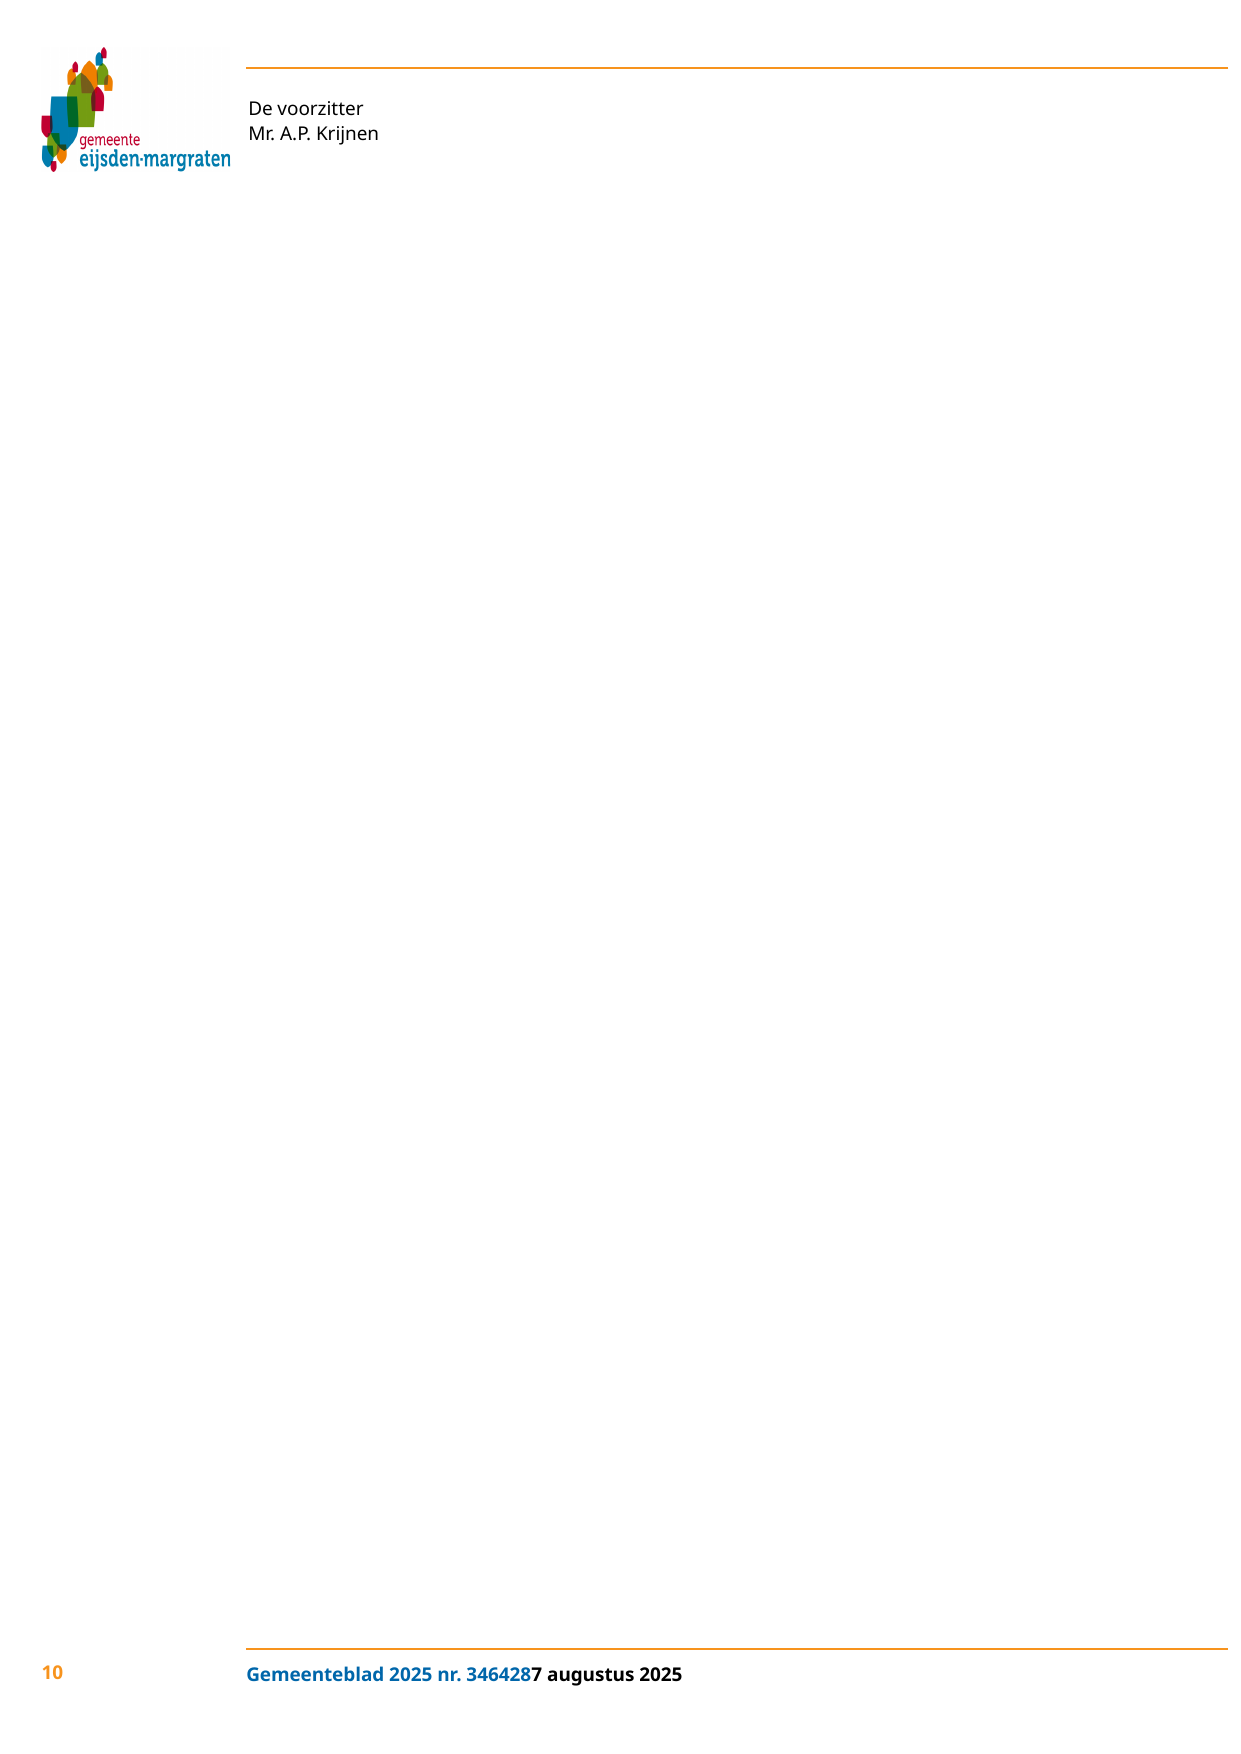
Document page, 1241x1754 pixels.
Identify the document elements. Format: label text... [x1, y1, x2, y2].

text Mr. A.P. Krijnen [248, 121, 1152, 146]
picture [41, 47, 231, 172]
text De voorzitter [248, 95, 1152, 121]
